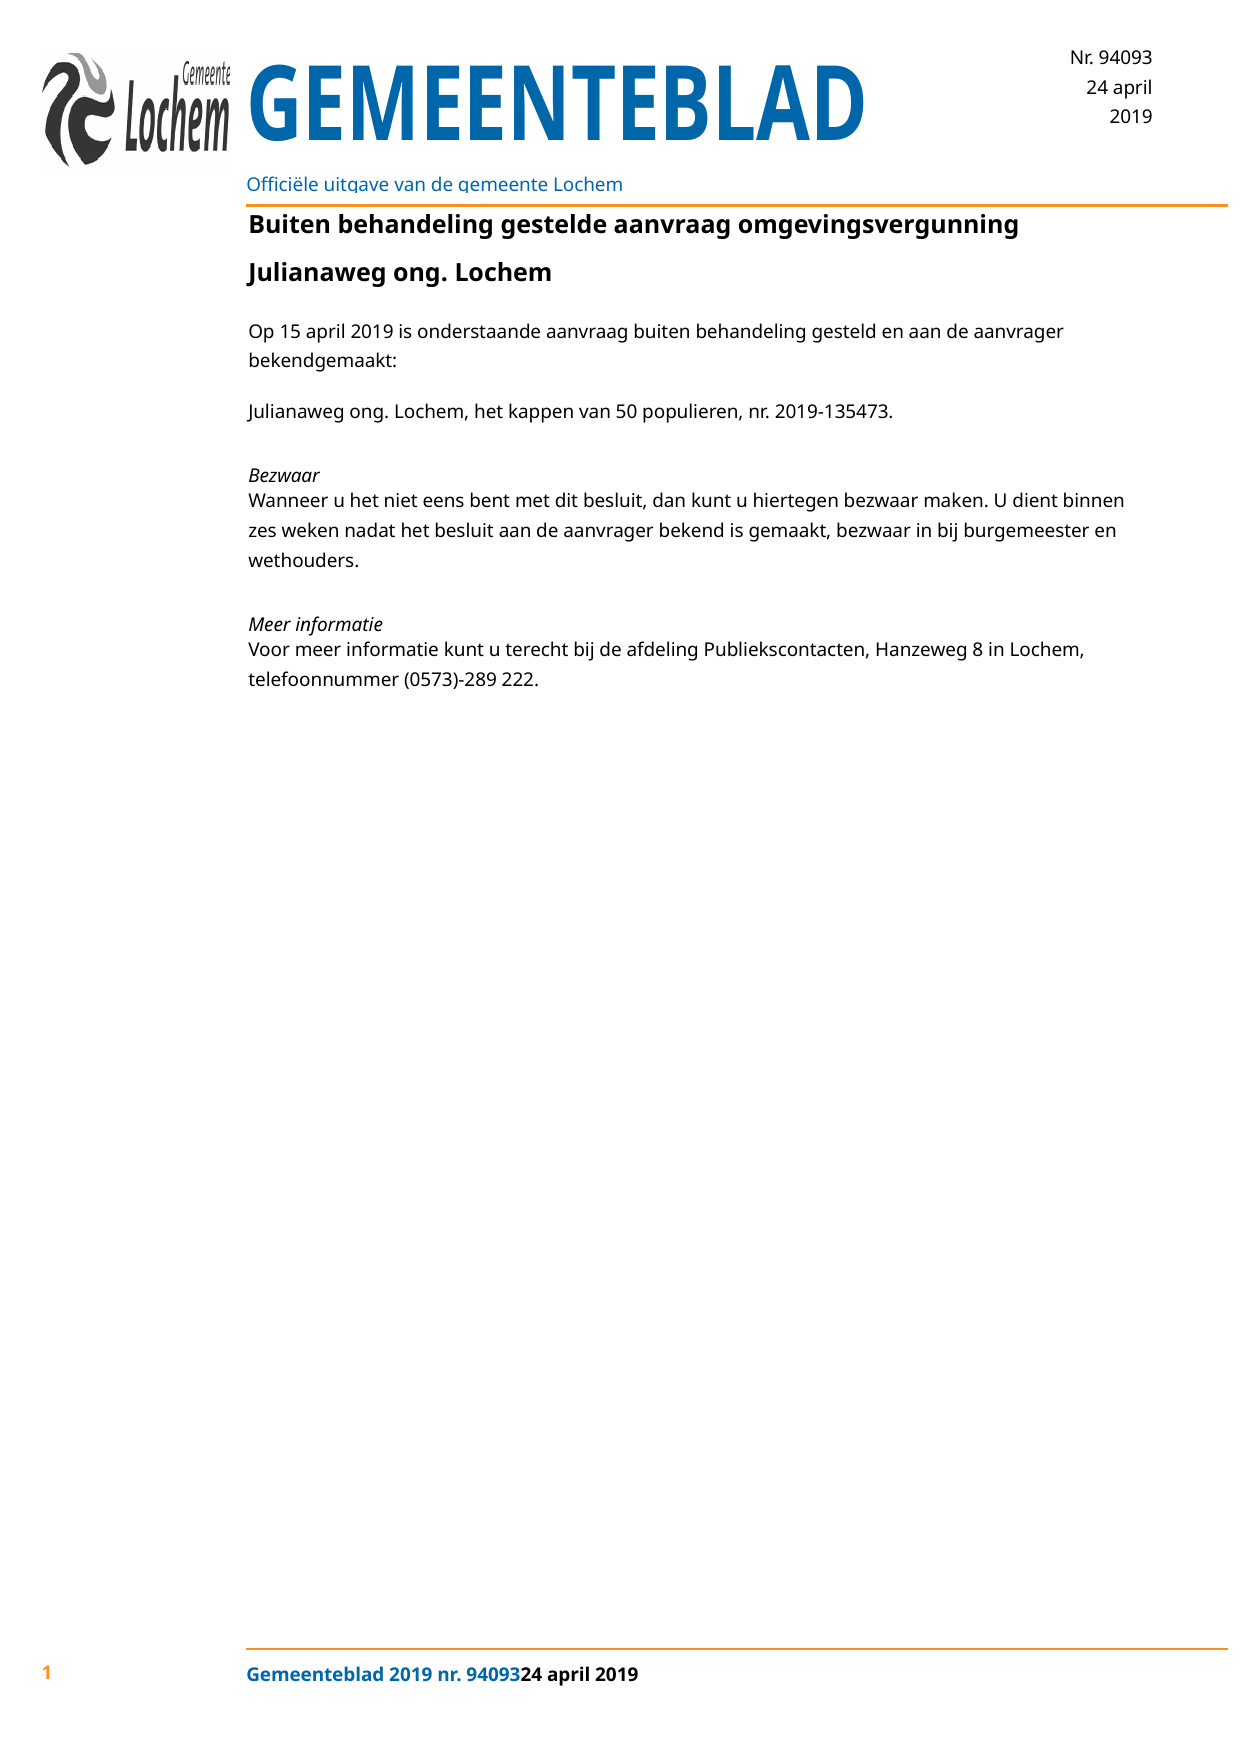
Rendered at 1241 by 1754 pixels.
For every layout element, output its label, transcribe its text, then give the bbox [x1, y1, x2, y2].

text Bezwaar [248, 462, 1152, 488]
text Wanneer u het niet eens bent met dit besluit, dan kunt u hiertegen bezwaar maken. U dient binnen zes weken nadat het besluit aan de aanvrager bekend is gemaakt, bezwaar in bij burgemeester en wethouders. [248, 488, 1152, 572]
picture [41, 47, 231, 172]
text Julianaweg ong. Lochem, het kappen van 50 populieren, nr. 2019-135473. [248, 398, 1152, 424]
text Meer informatie [248, 611, 1152, 636]
text Buiten behandeling gestelde aanvraag omgevingsvergunning Julianaweg ong. Lochem [248, 207, 1152, 288]
text Op 15 april 2019 is onderstaande aanvraag buiten behandeling gesteld en aan de aanvrager bekendgemaakt: [248, 318, 1152, 373]
text Voor meer informatie kunt u terecht bij de afdeling Publiekscontacten, Hanzeweg 8 in Lochem, telefoonnummer (0573)-289 222. [248, 636, 1152, 692]
